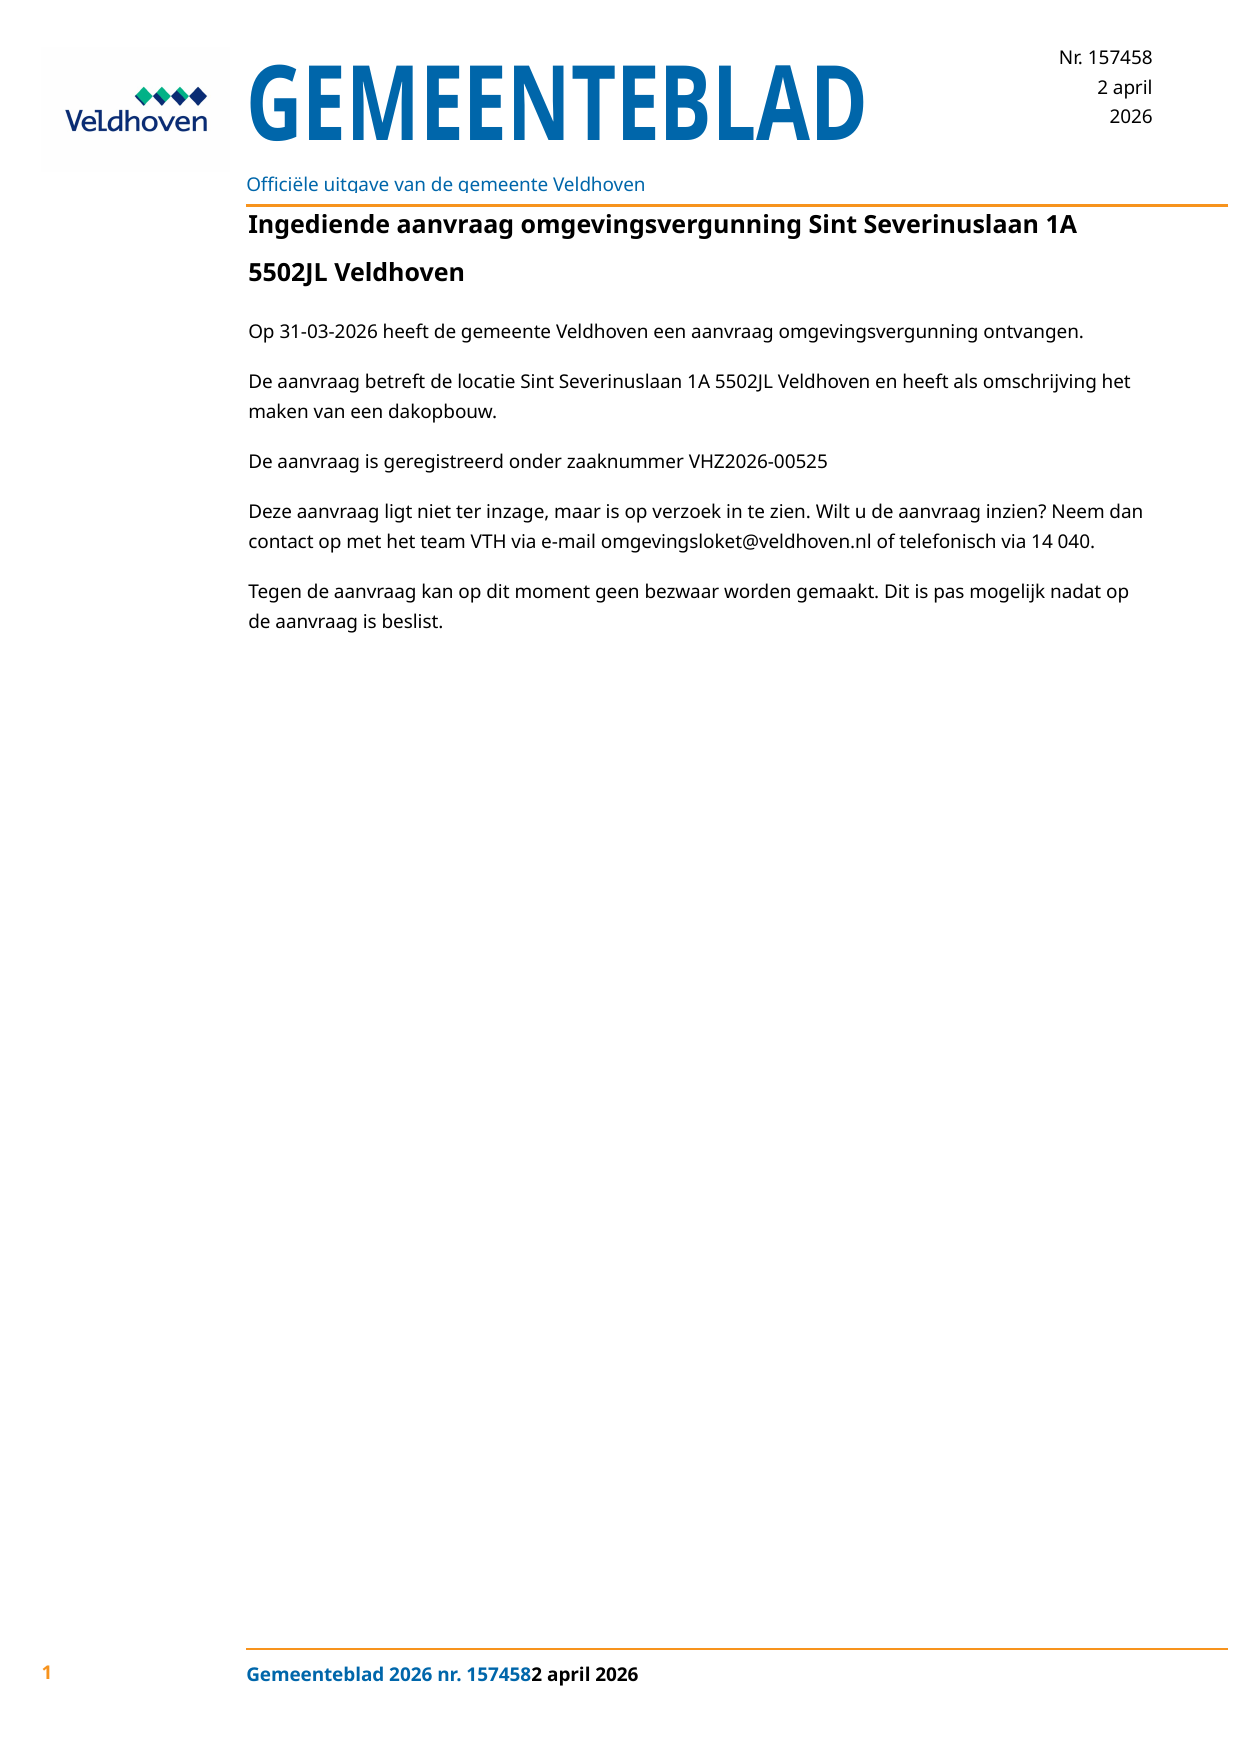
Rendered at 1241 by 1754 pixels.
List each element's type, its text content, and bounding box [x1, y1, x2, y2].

text Deze aanvraag ligt niet ter inzage, maar is op verzoek in te zien. Wilt u de aanvraag inzien? Neem dan contact op met het team VTH via e-mail omgevingsloket@veldhoven.nl of telefonisch via 14 040. [248, 499, 1152, 554]
text De aanvraag is geregistreerd onder zaaknummer VHZ2026-00525 [248, 448, 1152, 474]
text Tegen de aanvraag kan op dit moment geen bezwaar worden gemaakt. Dit is pas mogelijk nadat op de aanvraag is beslist. [248, 579, 1152, 634]
text De aanvraag betreft de locatie Sint Severinuslaan 1A 5502JL Veldhoven en heeft als omschrijving het maken van een dakopbouw. [248, 368, 1152, 424]
text Ingediende aanvraag omgevingsvergunning Sint Severinuslaan 1A 5502JL Veldhoven [248, 207, 1152, 288]
text Op 31-03-2026 heeft de gemeente Veldhoven een aanvraag omgevingsvergunning ontvangen. [248, 318, 1152, 344]
picture [41, 47, 231, 172]
